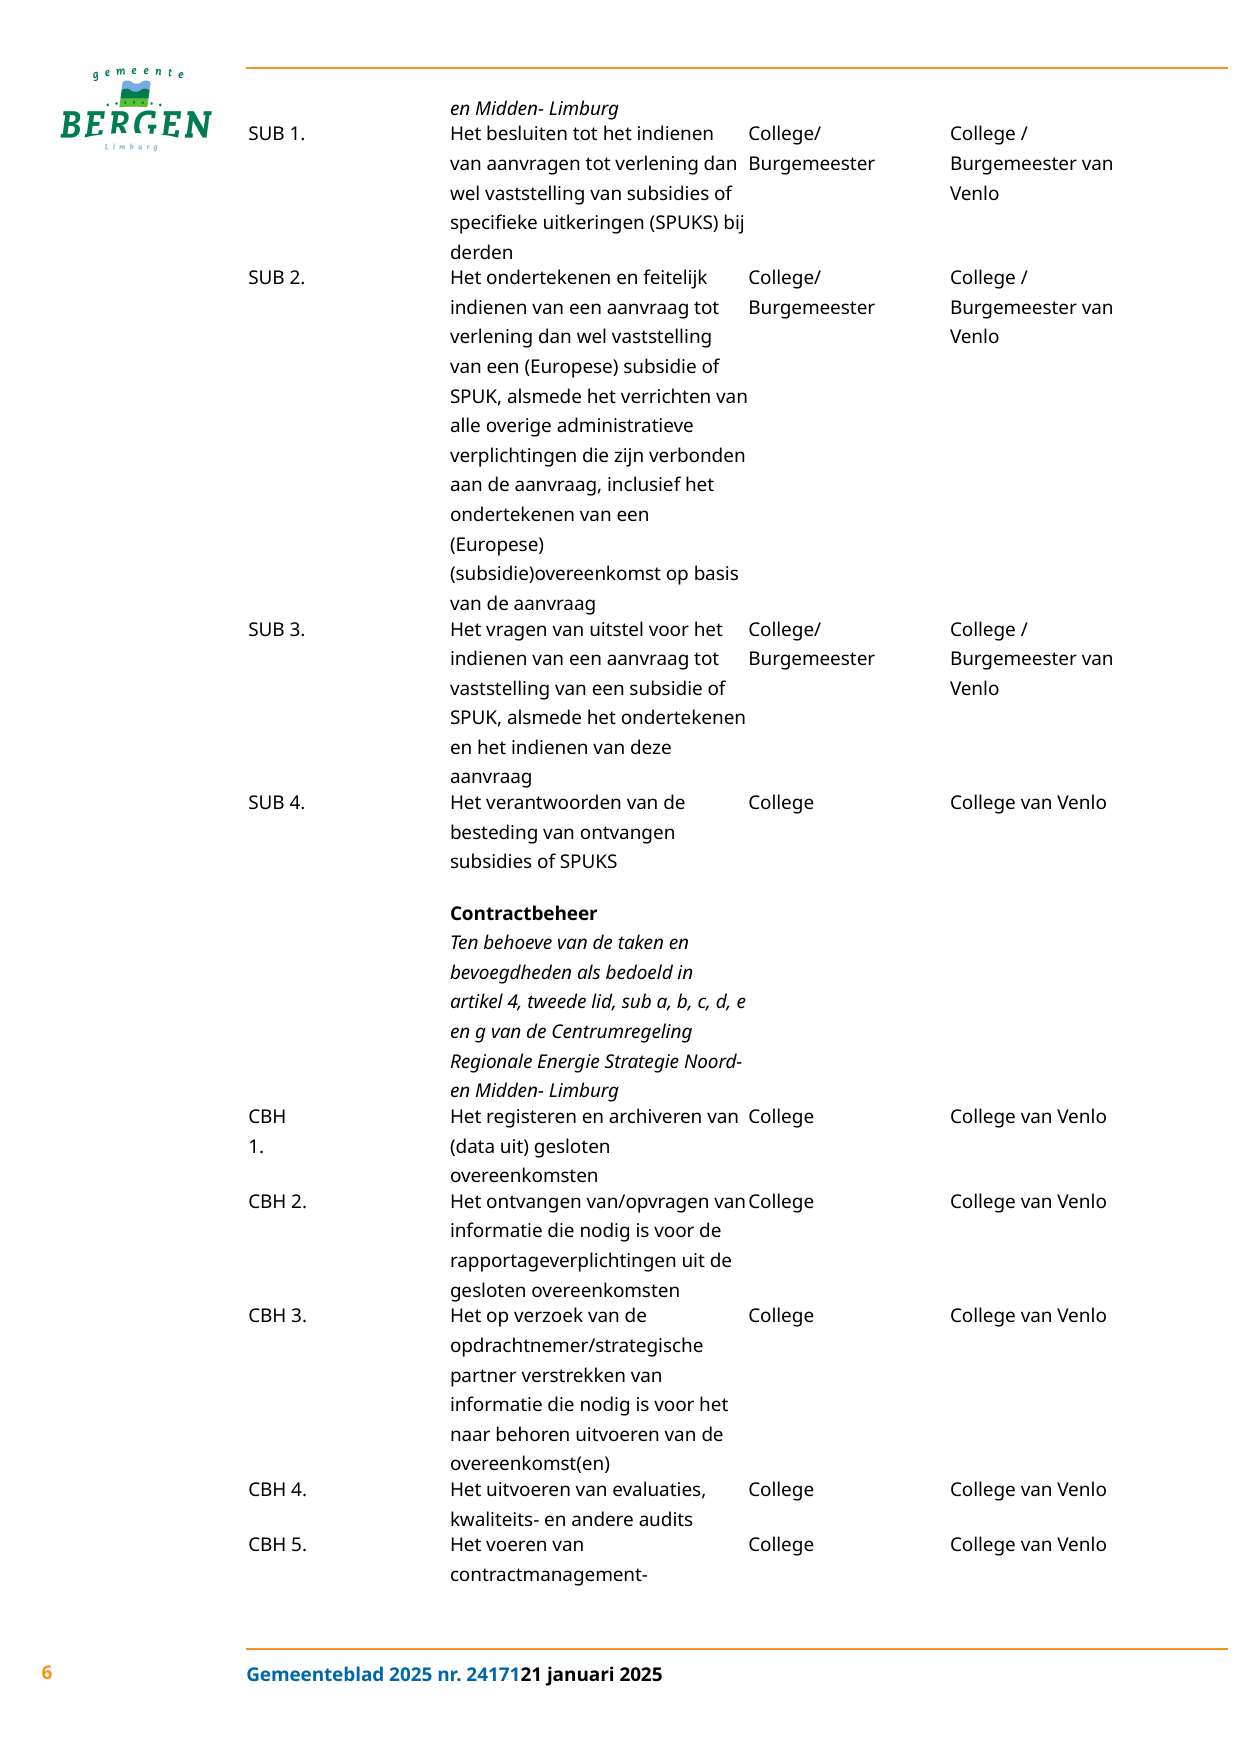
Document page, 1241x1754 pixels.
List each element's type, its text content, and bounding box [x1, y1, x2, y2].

table_cell College [748, 1103, 950, 1188]
table_cell [748, 95, 950, 121]
table_cell Het verantwoorden van de besteding van ontvangen subsidies of SPUKS [450, 789, 748, 874]
table_cell SUB 1. [248, 121, 450, 264]
table_cell College / Burgemeester van Venlo [950, 616, 1152, 789]
table_cell [248, 95, 450, 121]
table_cell Het registeren en archiveren van (data uit) gesloten overeenkomsten [450, 1103, 748, 1188]
picture [41, 47, 231, 172]
table_cell CBH 2. [248, 1188, 450, 1303]
table_cell CBH 5. [248, 1532, 450, 1587]
table_cell Het besluiten tot het indienen van aanvragen tot verlening dan wel vaststelling van subsidies of specifieke uitkeringen (SPUKS) bij derden [450, 121, 748, 264]
table_cell College [748, 1476, 950, 1532]
table_cell College van Venlo [950, 1476, 1152, 1532]
table_cell [450, 874, 748, 900]
table_cell College van Venlo [950, 1532, 1152, 1587]
table_cell SUB 4. [248, 789, 450, 874]
table_cell [748, 900, 950, 1103]
table_cell College [748, 1188, 950, 1303]
table_cell College [748, 789, 950, 874]
table_cell CBH 3. [248, 1303, 450, 1476]
table_cell Het voeren van contractmanagement- [450, 1532, 748, 1587]
table_cell Het ondertekenen en feitelijk indienen van een aanvraag tot verlening dan wel vaststelling van een (Europese) subsidie of SPUK, alsmede het verrichten van alle overige administratieve verplichtingen die zijn verbonden aan de aanvraag, inclusief het ondertekenen van een (Europese) (subsidie)overeenkomst op basis van de aanvraag [450, 265, 748, 616]
table_cell CBH 1. [248, 1103, 450, 1188]
table_cell [950, 874, 1152, 900]
table_cell SUB 2. [248, 265, 450, 616]
table_cell [248, 874, 450, 900]
table_cell Het uitvoeren van evaluaties, kwaliteits- en andere audits [450, 1476, 748, 1532]
table_cell [950, 900, 1152, 1103]
table_cell CBH 4. [248, 1476, 450, 1532]
table_cell [950, 95, 1152, 121]
table_cell Het vragen van uitstel voor het indienen van een aanvraag tot vaststelling van een subsidie of SPUK, alsmede het ondertekenen en het indienen van deze aanvraag [450, 616, 748, 789]
table_cell College van Venlo [950, 1303, 1152, 1476]
table_cell College/ Burgemeester [748, 265, 950, 616]
table_cell College/ Burgemeester [748, 121, 950, 264]
table_cell College van Venlo [950, 1188, 1152, 1303]
table_cell College/ Burgemeester [748, 616, 950, 789]
table_cell College van Venlo [950, 1103, 1152, 1188]
table_cell [248, 900, 450, 1103]
table_cell Contractbeheer Ten behoeve van de taken en bevoegdheden als bedoeld in artikel 4, tweede lid, sub a, b, c, d, e en g van de Centrumregeling Regionale Energie Strategie Noord- en Midden- Limburg [450, 900, 748, 1103]
table_cell College [748, 1303, 950, 1476]
table_cell en Midden- Limburg [450, 95, 748, 121]
table_cell College [748, 1532, 950, 1587]
table_cell Het op verzoek van de opdrachtnemer/strategische partner verstrekken van informatie die nodig is voor het naar behoren uitvoeren van de overeenkomst(en) [450, 1303, 748, 1476]
table_cell SUB 3. [248, 616, 450, 789]
table_cell College / Burgemeester van Venlo [950, 265, 1152, 616]
table_cell College van Venlo [950, 789, 1152, 874]
table_cell Het ontvangen van/opvragen van informatie die nodig is voor de rapportageverplichtingen uit de gesloten overeenkomsten [450, 1188, 748, 1303]
table_cell College / Burgemeester van Venlo [950, 121, 1152, 264]
table_cell [748, 874, 950, 900]
